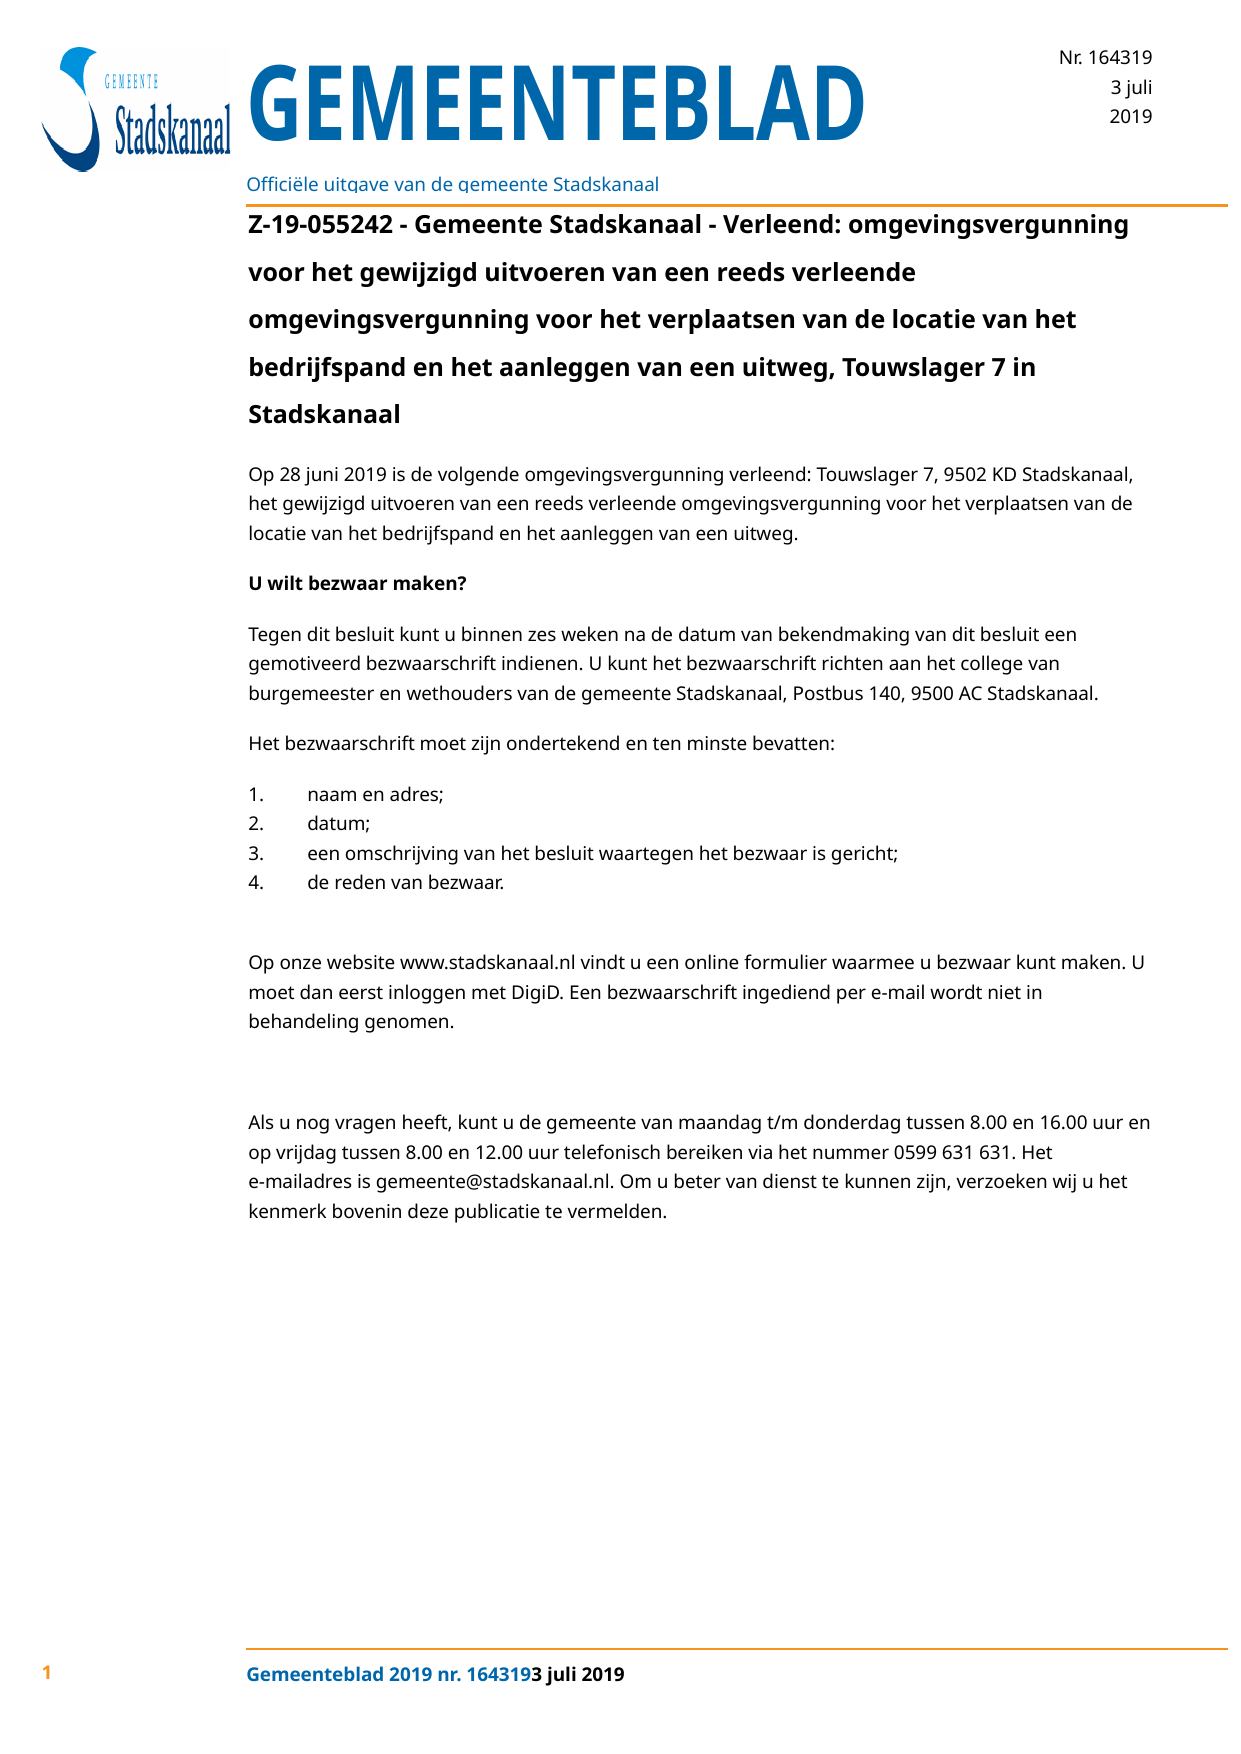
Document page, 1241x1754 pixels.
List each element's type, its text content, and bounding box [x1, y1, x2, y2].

list datum; [248, 810, 1152, 836]
list naam en adres; [248, 781, 1152, 806]
text Z-19-055242 - Gemeente Stadskanaal - Verleend: omgevingsvergunning voor het gewijzigd uitvoeren van een reeds verleende omgevingsvergunning voor het verplaatsen van de locatie van het bedrijfspand en het aanleggen van een uitweg, Touwslager 7 in Stadskanaal [248, 207, 1152, 431]
list de reden van bezwaar. [248, 869, 1152, 895]
text U wilt bezwaar maken? [248, 570, 1152, 596]
text Tegen dit besluit kunt u binnen zes weken na de datum van bekendmaking van dit besluit een gemotiveerd bezwaarschrift indienen. U kunt het bezwaarschrift richten aan het college van burgemeester en wethouders van de gemeente Stadskanaal, Postbus 140, 9500 AC Stadskanaal. [248, 621, 1152, 706]
text Op 28 juni 2019 is de volgende omgevingsvergunning verleend: Touwslager 7, 9502 KD Stadskanaal, het gewijzigd uitvoeren van een reeds verleende omgevingsvergunning voor het verplaatsen van de locatie van het bedrijfspand en het aanleggen van een uitweg. [248, 461, 1152, 546]
list een omschrijving van het besluit waartegen het bezwaar is gericht; [248, 840, 1152, 866]
picture [41, 47, 231, 172]
text Als u nog vragen heeft, kunt u de gemeente van maandag t/m donderdag tussen 8.00 en 16.00 uur en op vrijdag tussen 8.00 en 12.00 uur telefonisch bereiken via het nummer 0599 631 631. Het e‑mailadres is gemeente@stadskanaal.nl. Om u beter van dienst te kunnen zijn, verzoeken wij u het kenmerk bovenin deze publicatie te vermelden. [248, 1109, 1152, 1224]
text Op onze website www.stadskanaal.nl vindt u een online formulier waarmee u bezwaar kunt maken. U moet dan eerst inloggen met DigiD. Een bezwaarschrift ingediend per e-mail wordt niet in behandeling genomen. [248, 949, 1152, 1034]
text Het bezwaarschrift moet zijn ondertekend en ten minste bevatten: [248, 730, 1152, 756]
